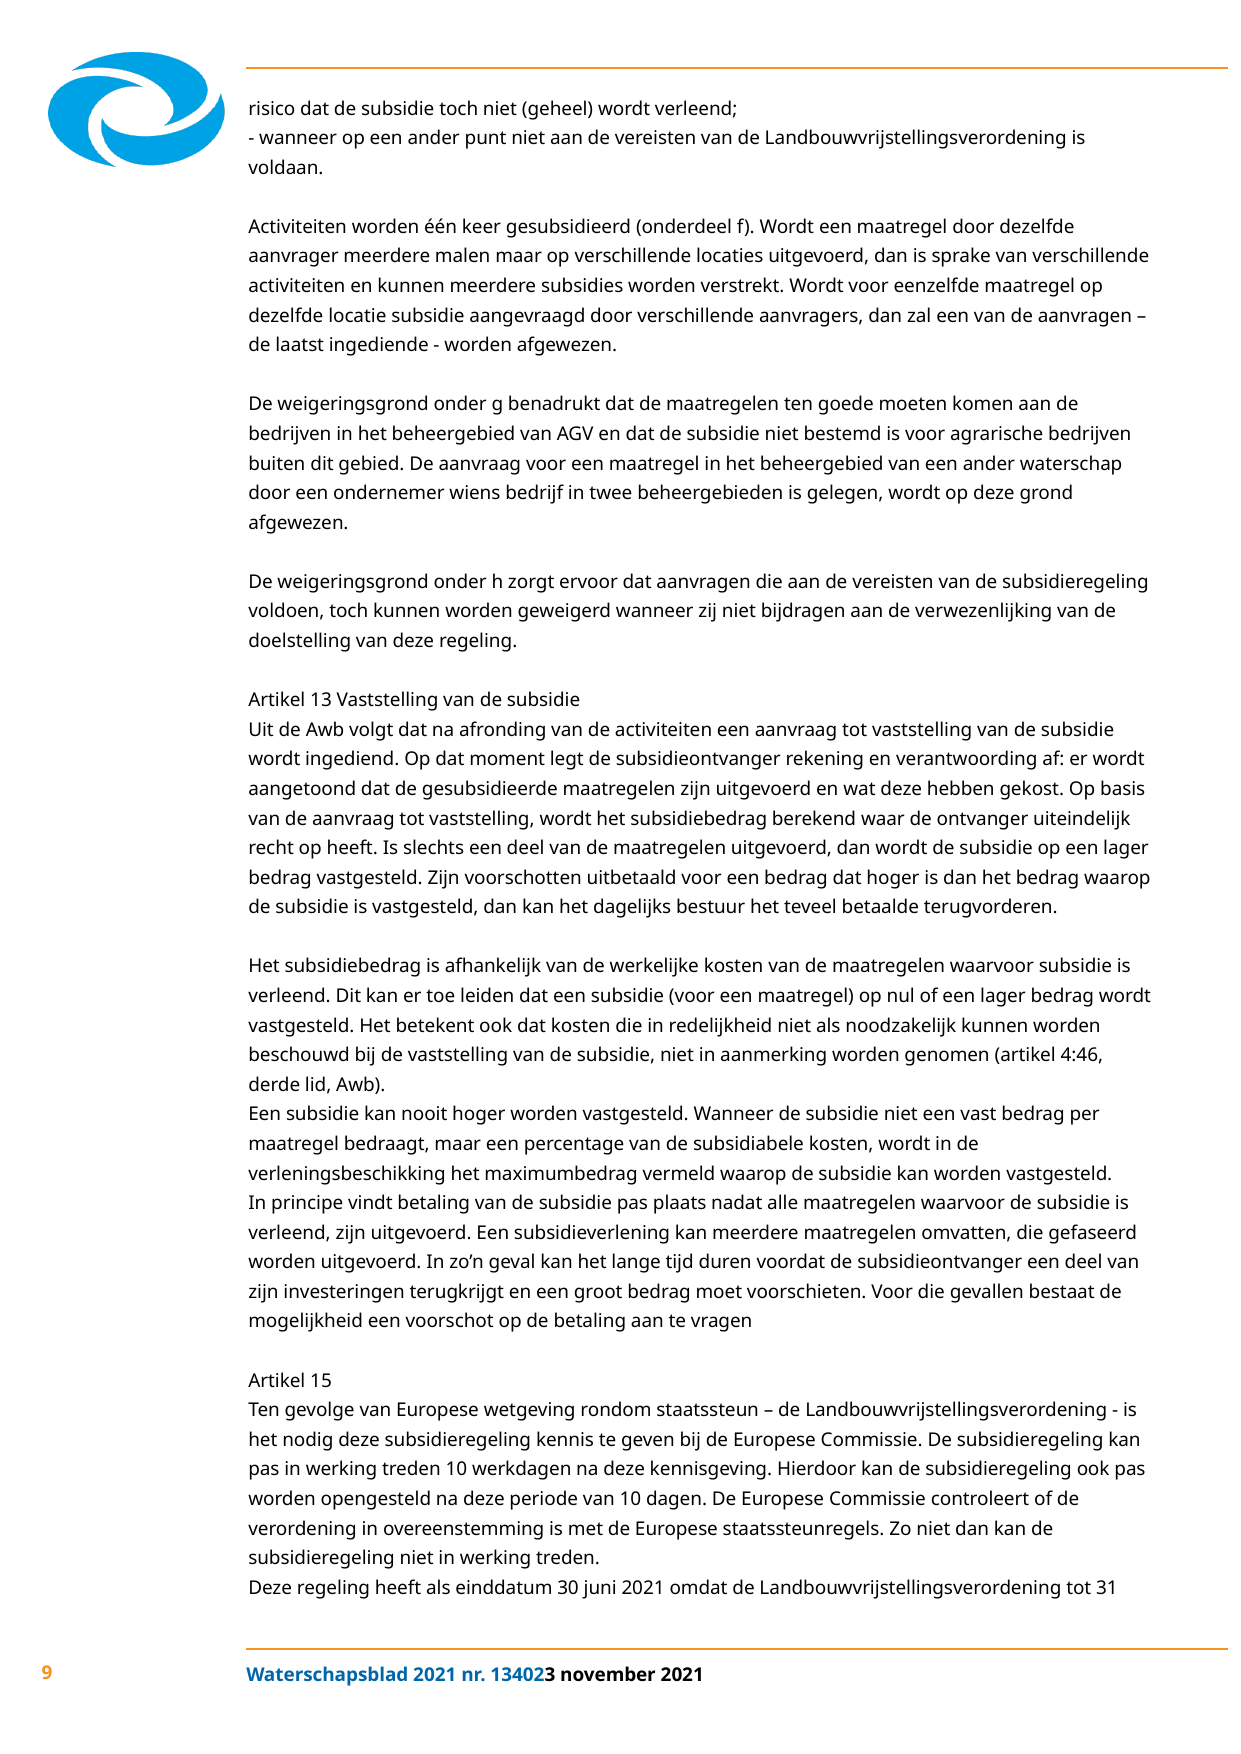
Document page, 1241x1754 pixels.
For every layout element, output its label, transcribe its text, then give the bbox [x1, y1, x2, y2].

text risico dat de subsidie toch niet (geheel) wordt verleend; [248, 95, 1152, 121]
picture [41, 47, 231, 172]
text Artikel 13 Vaststelling van de subsidie [248, 686, 1152, 712]
text Uit de Awb volgt dat na afronding van de activiteiten een aanvraag tot vaststelling van de subsidie wordt ingediend. Op dat moment legt de subsidieontvanger rekening en verantwoording af: er wordt aangetoond dat de gesubsidieerde maatregelen zijn uitgevoerd en wat deze hebben gekost. Op basis van de aanvraag tot vaststelling, wordt het subsidiebedrag berekend waar de ontvanger uiteindelijk recht op heeft. Is slechts een deel van de maatregelen uitgevoerd, dan wordt de subsidie op een lager bedrag vastgesteld. Zijn voorschotten uitbetaald voor een bedrag dat hoger is dan het bedrag waarop de subsidie is vastgesteld, dan kan het dagelijks bestuur het teveel betaalde terugvorderen. [248, 716, 1152, 919]
text Artikel 15 [248, 1367, 1152, 1393]
text De weigeringsgrond onder g benadrukt dat de maatregelen ten goede moeten komen aan de bedrijven in het beheergebied van AGV en dat de subsidie niet bestemd is voor agrarische bedrijven buiten dit gebied. De aanvraag voor een maatregel in het beheergebied van een ander waterschap door een ondernemer wiens bedrijf in twee beheergebieden is gelegen, wordt op deze grond afgewezen. [248, 391, 1152, 535]
text Activiteiten worden één keer gesubsidieerd (onderdeel f). Wordt een maatregel door dezelfde aanvrager meerdere malen maar op verschillende locaties uitgevoerd, dan is sprake van verschillende activiteiten en kunnen meerdere subsidies worden verstrekt. Wordt voor eenzelfde maatregel op dezelfde locatie subsidie aangevraagd door verschillende aanvragers, dan zal een van de aanvragen – de laatst ingediende - worden afgewezen. [248, 213, 1152, 357]
text In principe vindt betaling van de subsidie pas plaats nadat alle maatregelen waarvoor de subsidie is verleend, zijn uitgevoerd. Een subsidieverlening kan meerdere maatregelen omvatten, die gefaseerd worden uitgevoerd. In zo’n geval kan het lange tijd duren voordat de subsidieontvanger een deel van zijn investeringen terugkrijgt en een groot bedrag moet voorschieten. Voor die gevallen bestaat de mogelijkheid een voorschot op de betaling aan te vragen [248, 1189, 1152, 1333]
text Deze regeling heeft als einddatum 30 juni 2021 omdat de Landbouwvrijstellingsverordening tot 31 [248, 1574, 1152, 1600]
text Een subsidie kan nooit hoger worden vastgesteld. Wanneer de subsidie niet een vast bedrag per maatregel bedraagt, maar een percentage van de subsidiabele kosten, wordt in de verleningsbeschikking het maximumbedrag vermeld waarop de subsidie kan worden vastgesteld. [248, 1101, 1152, 1186]
text - wanneer op een ander punt niet aan de vereisten van de Landbouwvrijstellingsverordening is voldaan. [248, 124, 1152, 180]
text De weigeringsgrond onder h zorgt ervoor dat aanvragen die aan de vereisten van de subsidieregeling voldoen, toch kunnen worden geweigerd wanneer zij niet bijdragen aan de verwezenlijking van de doelstelling van deze regeling. [248, 568, 1152, 653]
text Het subsidiebedrag is afhankelijk van de werkelijke kosten van de maatregelen waarvoor subsidie is verleend. Dit kan er toe leiden dat een subsidie (voor een maatregel) op nul of een lager bedrag wordt vastgesteld. Het betekent ook dat kosten die in redelijkheid niet als noodzakelijk kunnen worden beschouwd bij de vaststelling van de subsidie, niet in aanmerking worden genomen (artikel 4:46, derde lid, Awb). [248, 953, 1152, 1097]
text Ten gevolge van Europese wetgeving rondom staatssteun – de Landbouwvrijstellingsverordening - is het nodig deze subsidieregeling kennis te geven bij de Europese Commissie. De subsidieregeling kan pas in werking treden 10 werkdagen na deze kennisgeving. Hierdoor kan de subsidieregeling ook pas worden opengesteld na deze periode van 10 dagen. De Europese Commissie controleert of de verordening in overeenstemming is met de Europese staatssteunregels. Zo niet dan kan de subsidieregeling niet in werking treden. [248, 1396, 1152, 1570]
